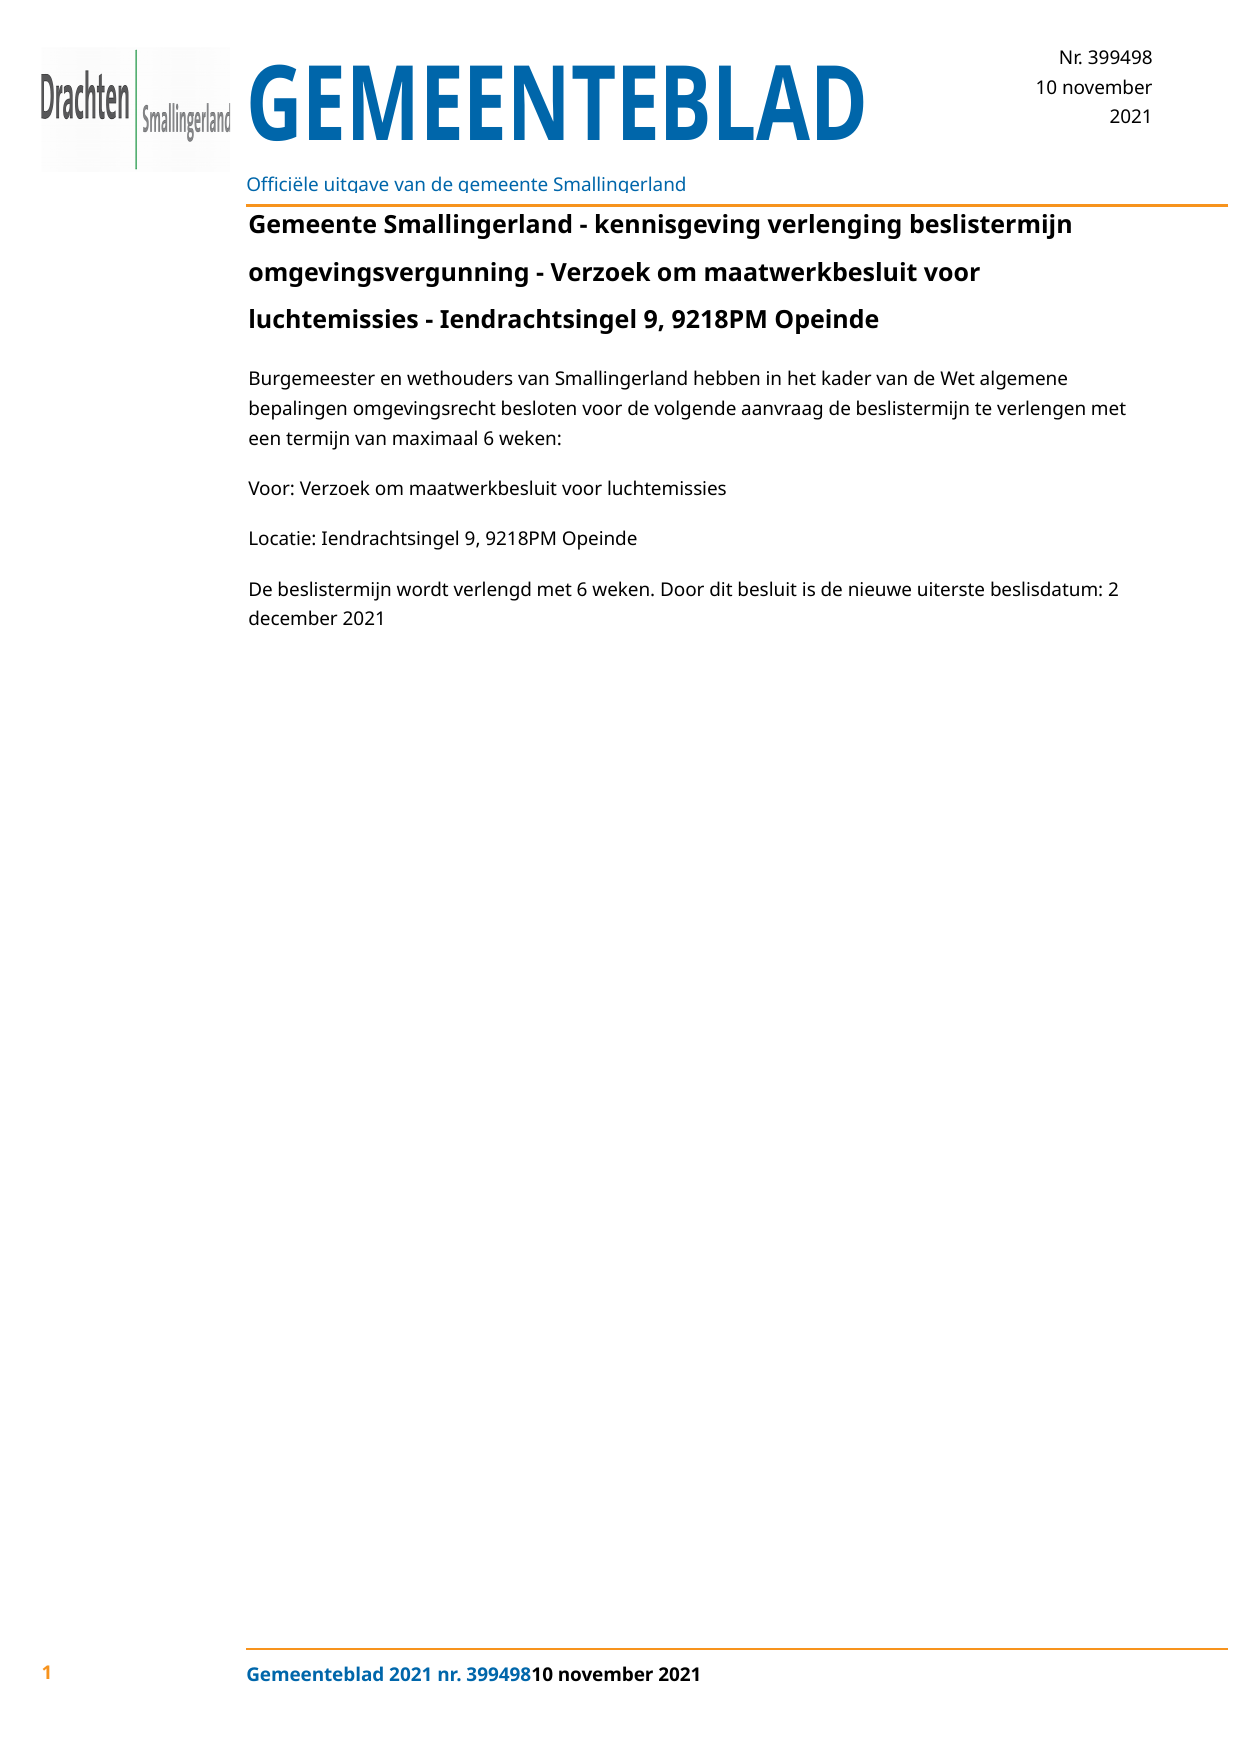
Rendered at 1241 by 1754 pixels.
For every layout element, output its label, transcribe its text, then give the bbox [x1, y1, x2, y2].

text Gemeente Smallingerland - kennisgeving verlenging beslistermijn omgevingsvergunning - Verzoek om maatwerkbesluit voor luchtemissies - Iendrachtsingel 9, 9218PM Opeinde [248, 207, 1152, 336]
picture [41, 47, 231, 172]
text De beslistermijn wordt verlengd met 6 weken. Door dit besluit is de nieuwe uiterste beslisdatum: 2 december 2021 [248, 576, 1152, 631]
text Voor: Verzoek om maatwerkbesluit voor luchtemissies [248, 475, 1152, 501]
text Locatie: Iendrachtsingel 9, 9218PM Opeinde [248, 526, 1152, 551]
text Burgemeester en wethouders van Smallingerland hebben in het kader van de Wet algemene bepalingen omgevingsrecht besloten voor de volgende aanvraag de beslistermijn te verlengen met een termijn van maximaal 6 weken: [248, 366, 1152, 450]
